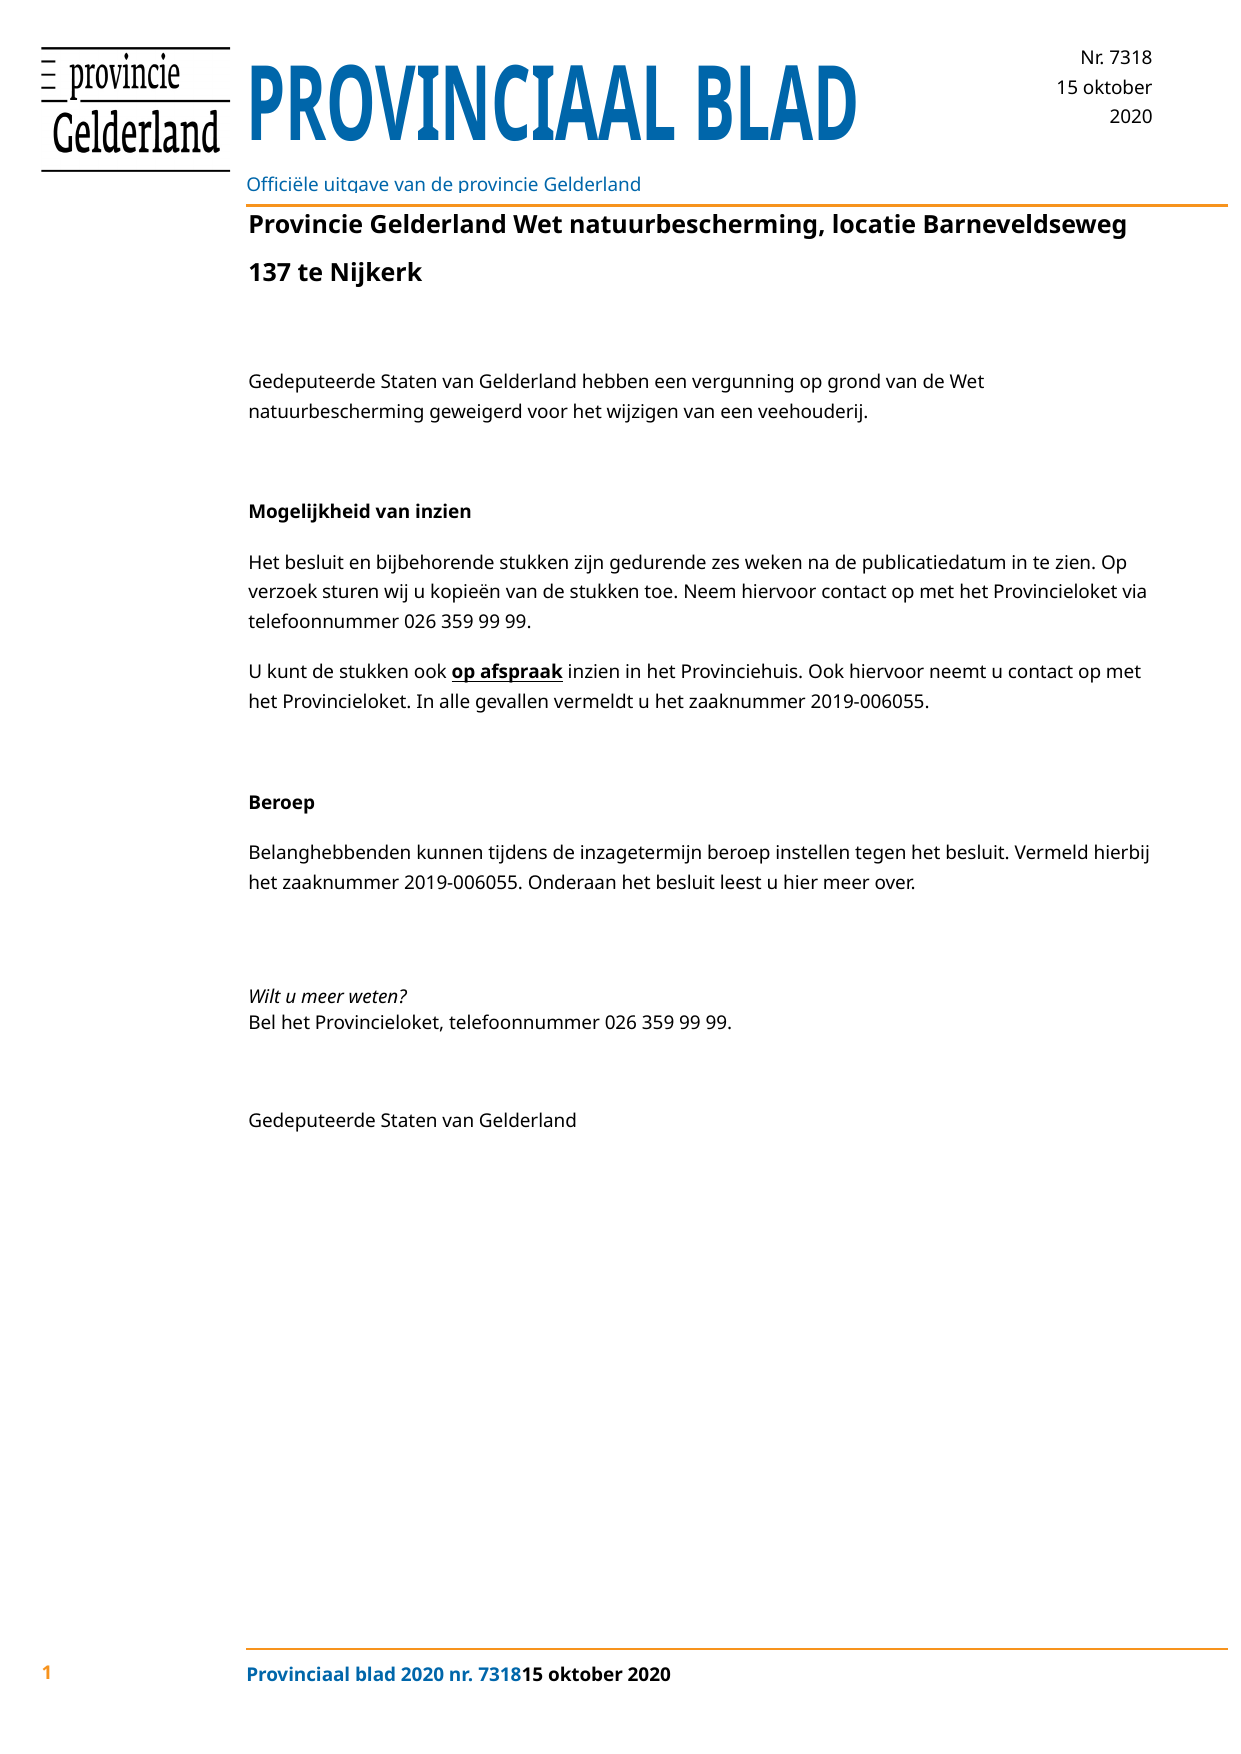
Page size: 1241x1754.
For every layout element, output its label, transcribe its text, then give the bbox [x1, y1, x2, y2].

text Provincie Gelderland Wet natuurbescherming, locatie Barneveldseweg 137 te Nijkerk [248, 207, 1152, 288]
text Wilt u meer weten? [248, 983, 1152, 1009]
picture [41, 47, 231, 172]
text Gedeputeerde Staten van Gelderland hebben een vergunning op grond van de Wet natuurbescherming geweigerd voor het wijzigen van een veehouderij. [248, 368, 1152, 424]
text Beroep [248, 789, 1152, 815]
text Gedeputeerde Staten van Gelderland [248, 1107, 1152, 1133]
text U kunt de stukken ook op afspraak inzien in het Provinciehuis. Ook hiervoor neemt u contact op met het Provincieloket. In alle gevallen vermeldt u het zaaknummer 2019-006055. [248, 659, 1152, 714]
text Belanghebbenden kunnen tijdens de inzagetermijn beroep instellen tegen het besluit. Vermeld hierbij het zaaknummer 2019-006055. Onderaan het besluit leest u hier meer over. [248, 839, 1152, 895]
text Mogelijkheid van inzien [248, 499, 1152, 524]
text Het besluit en bijbehorende stukken zijn gedurende zes weken na de publicatiedatum in te zien. Op verzoek sturen wij u kopieën van de stukken toe. Neem hiervoor contact op met het Provincieloket via telefoonnummer 026 359 99 99. [248, 549, 1152, 634]
text Bel het Provincieloket, telefoonnummer 026 359 99 99. [248, 1009, 1152, 1035]
